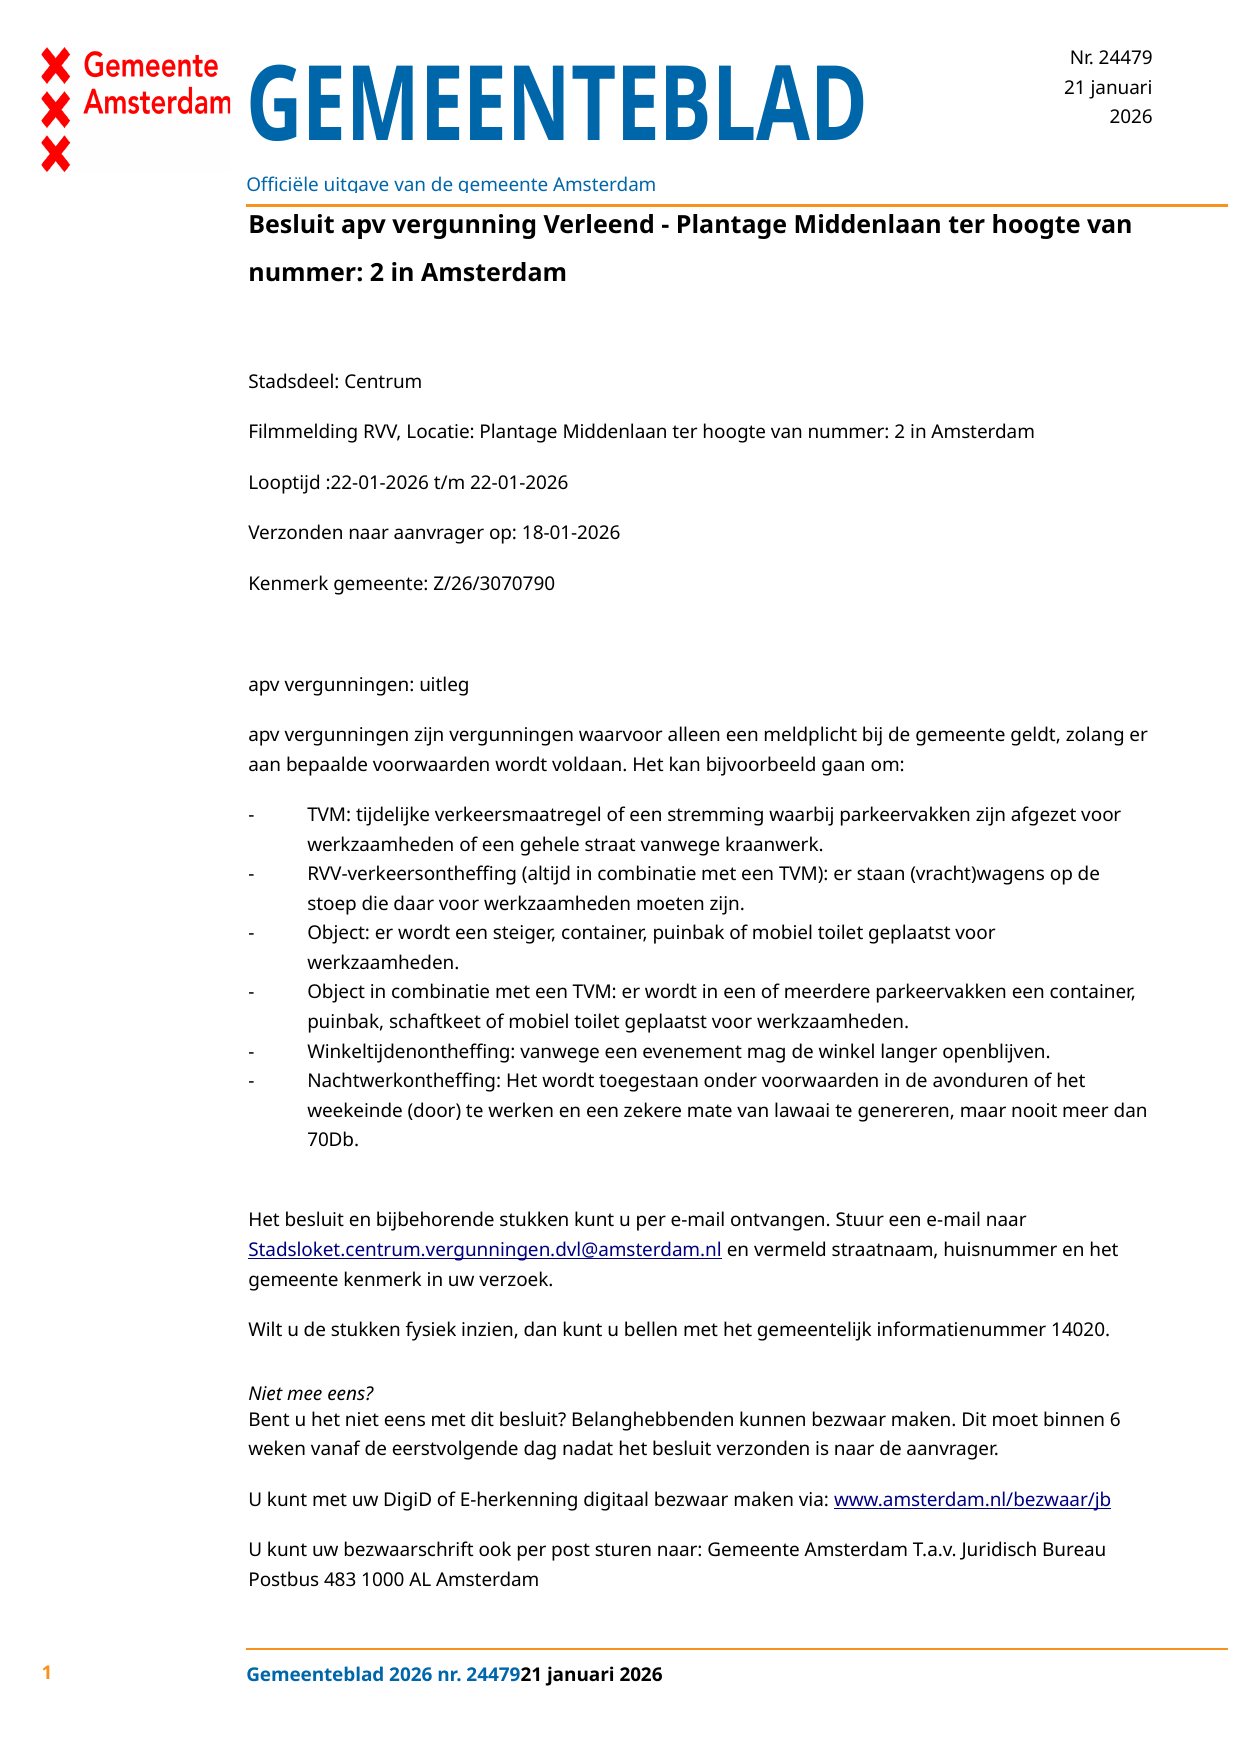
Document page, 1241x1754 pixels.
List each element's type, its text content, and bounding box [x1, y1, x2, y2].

list TVM: tijdelijke verkeersmaatregel of een stremming waarbij parkeervakken zijn afgezet voor werkzaamheden of een gehele straat vanwege kraanwerk. [248, 801, 1152, 857]
text Filmmelding RVV, Locatie: Plantage Middenlaan ter hoogte van nummer: 2 in Amsterdam [248, 419, 1152, 444]
text Niet mee eens? [248, 1380, 1152, 1406]
text Kenmerk gemeente: Z/26/3070790 [248, 570, 1152, 596]
text Bent u het niet eens met dit besluit? Belanghebbenden kunnen bezwaar maken. Dit moet binnen 6 weken vanaf de eerstvolgende dag nadat het besluit verzonden is naar de aanvrager. [248, 1406, 1152, 1461]
list Winkeltijdenontheffing: vanwege een evenement mag de winkel langer openblijven. [248, 1038, 1152, 1064]
list Object: er wordt een steiger, container, puinbak of mobiel toilet geplaatst voor werkzaamheden. [248, 919, 1152, 975]
text apv vergunningen zijn vergunningen waarvoor alleen een meldplicht bij de gemeente geldt, zolang er aan bepaalde voorwaarden wordt voldaan. Het kan bijvoorbeeld gaan om: [248, 721, 1152, 777]
list Object in combinatie met een TVM: er wordt in een of meerdere parkeervakken een container, puinbak, schaftkeet of mobiel toilet geplaatst voor werkzaamheden. [248, 979, 1152, 1034]
picture [41, 47, 231, 172]
list RVV-verkeersontheffing (altijd in combinatie met een TVM): er staan (vracht)wagens op de stoep die daar voor werkzaamheden moeten zijn. [248, 860, 1152, 916]
text U kunt uw bezwaarschrift ook per post sturen naar: Gemeente Amsterdam T.a.v. Juridisch Bureau Postbus 483 1000 AL Amsterdam [248, 1536, 1152, 1592]
text Het besluit en bijbehorende stukken kunt u per e-mail ontvangen. Stuur een e-mail naar Stadsloket.centrum.vergunningen.dvl@amsterdam.nl en vermeld straatnaam, huisnummer en het gemeente kenmerk in uw verzoek. [248, 1207, 1152, 1292]
text U kunt met uw DigiD of E-herkenning digitaal bezwaar maken via: www.amsterdam.nl/bezwaar/jb [248, 1486, 1152, 1512]
text Stadsdeel: Centrum [248, 368, 1152, 394]
text Wilt u de stukken fysiek inzien, dan kunt u bellen met het gemeentelijk informatienummer 14020. [248, 1316, 1152, 1342]
list Nachtwerkontheffing: Het wordt toegestaan onder voorwaarden in de avonduren of het weekeinde (door) te werken en een zekere mate van lawaai te genereren, maar nooit meer dan 70Db. [248, 1067, 1152, 1152]
text apv vergunningen: uitleg [248, 671, 1152, 697]
text Verzonden naar aanvrager op: 18-01-2026 [248, 519, 1152, 545]
text Besluit apv vergunning Verleend - Plantage Middenlaan ter hoogte van nummer: 2 in Amsterdam [248, 207, 1152, 288]
text Looptijd :22-01-2026 t/m 22-01-2026 [248, 469, 1152, 495]
